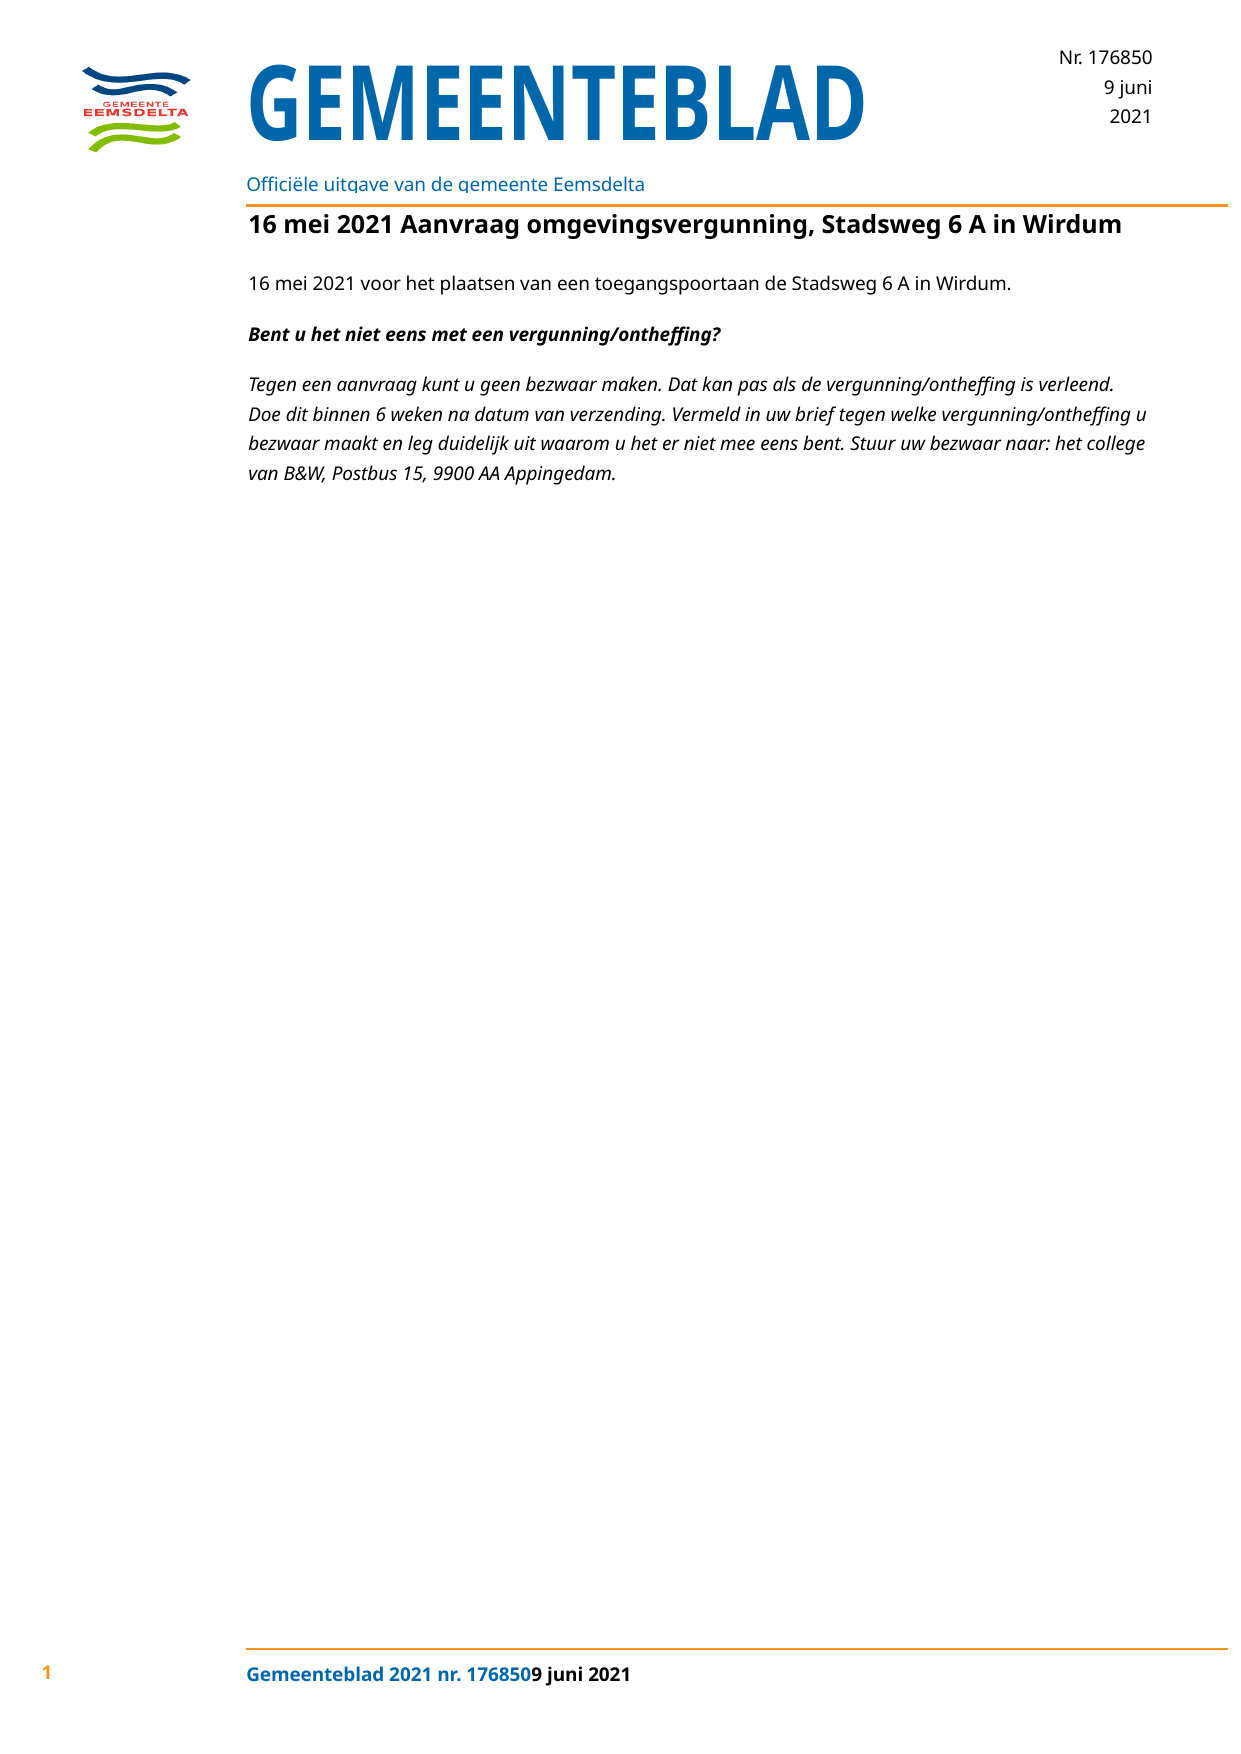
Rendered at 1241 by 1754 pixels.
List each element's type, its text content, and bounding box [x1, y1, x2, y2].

text Bent u het niet eens met een vergunning/ontheffing? [248, 321, 1152, 346]
picture [41, 47, 231, 172]
text 16 mei 2021 Aanvraag omgevingsvergunning, Stadsweg 6 A in Wirdum [248, 207, 1152, 241]
text Tegen een aanvraag kunt u geen bezwaar maken. Dat kan pas als de vergunning/ontheffing is verleend. Doe dit binnen 6 weken na datum van verzending. Vermeld in uw brief tegen welke vergunning/ontheffing u bezwaar maakt en leg duidelijk uit waarom u het er niet mee eens bent. Stuur uw bezwaar naar: het college van B&W, Postbus 15, 9900 AA Appingedam. [248, 371, 1152, 486]
text 16 mei 2021 voor het plaatsen van een toegangspoortaan de Stadsweg 6 A in Wirdum. [248, 270, 1152, 296]
